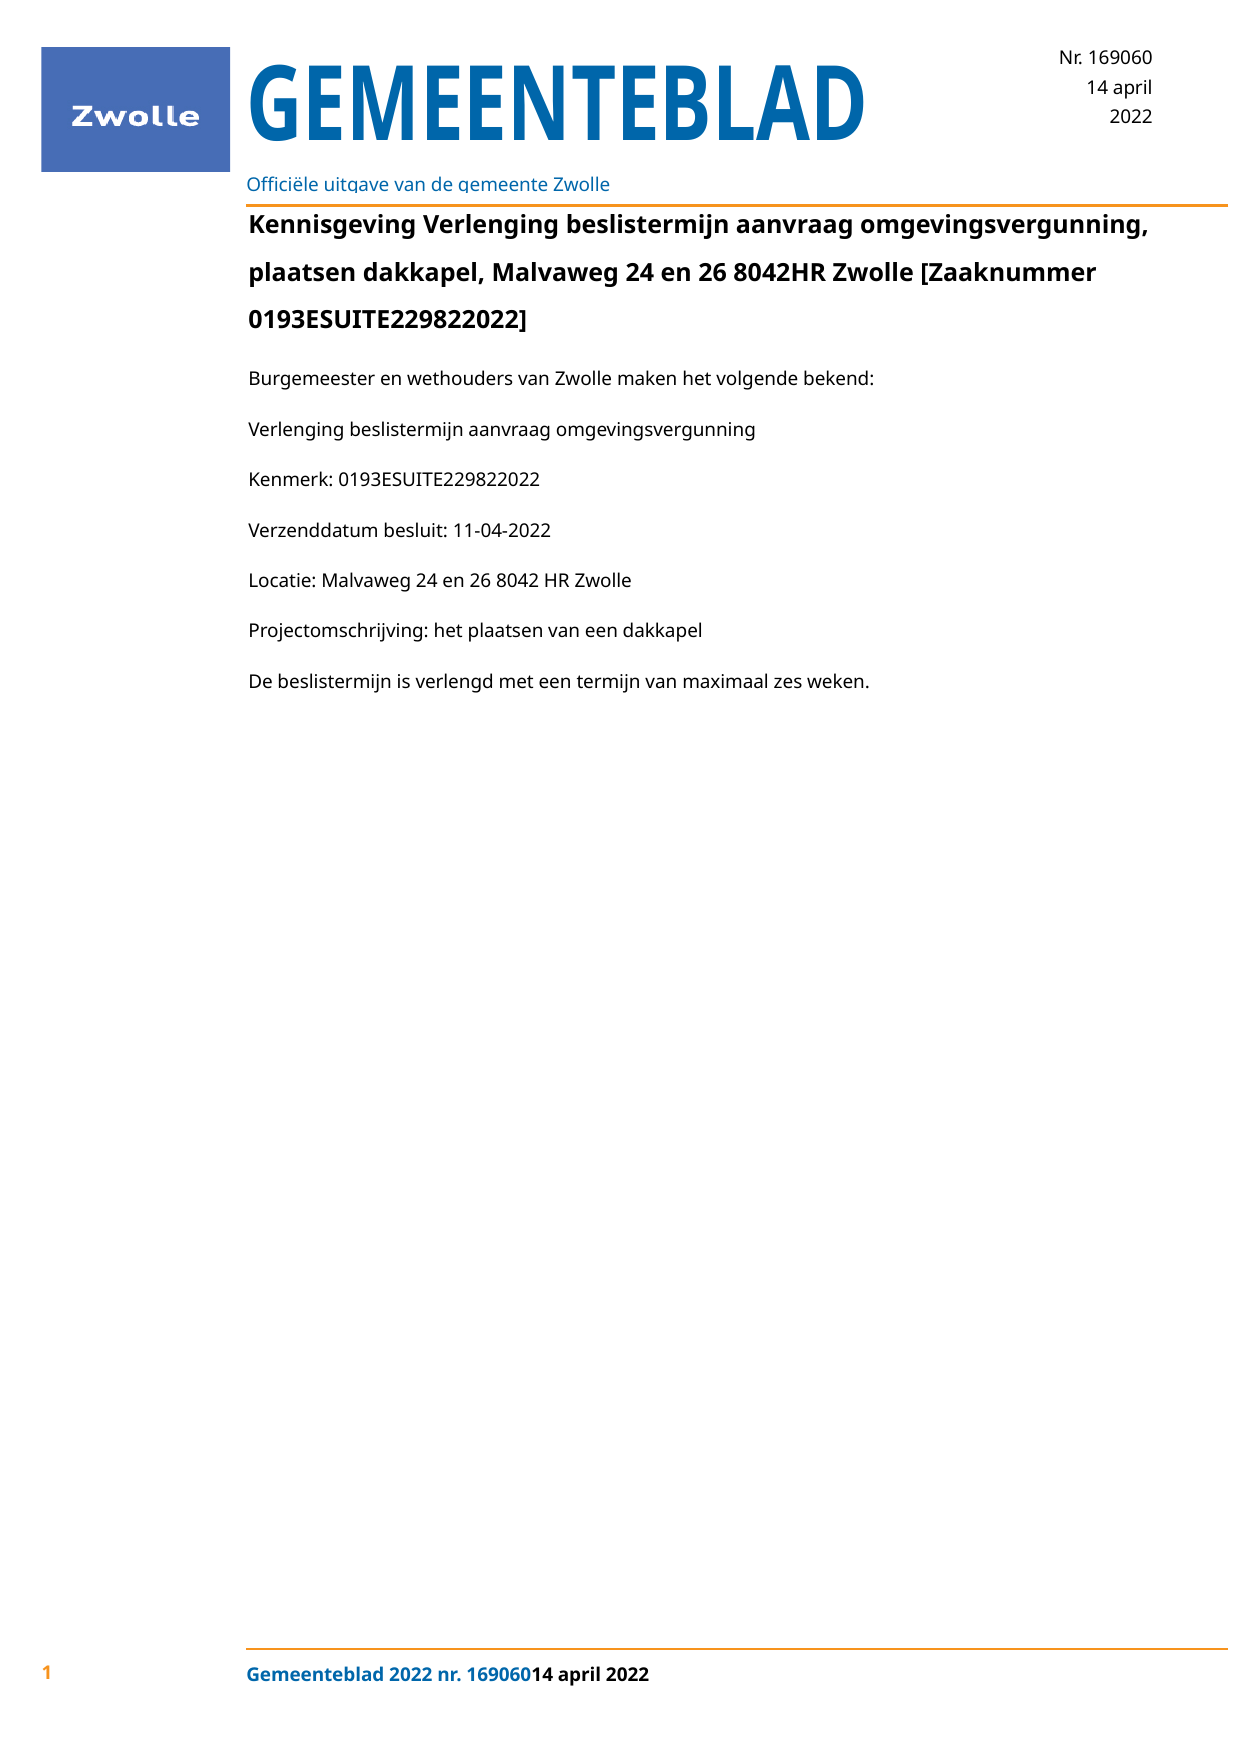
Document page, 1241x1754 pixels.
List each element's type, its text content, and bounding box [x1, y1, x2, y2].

picture [41, 47, 231, 172]
text Projectomschrijving: het plaatsen van een dakkapel [248, 618, 1152, 643]
text Locatie: Malvaweg 24 en 26 8042 HR Zwolle [248, 567, 1152, 593]
text Verlenging beslistermijn aanvraag omgevingsvergunning [248, 416, 1152, 442]
text Kenmerk: 0193ESUITE229822022 [248, 466, 1152, 492]
text Verzenddatum besluit: 11-04-2022 [248, 517, 1152, 542]
text De beslistermijn is verlengd met een termijn van maximaal zes weken. [248, 668, 1152, 694]
text Burgemeester en wethouders van Zwolle maken het volgende bekend: [248, 366, 1152, 391]
text Kennisgeving Verlenging beslistermijn aanvraag omgevingsvergunning, plaatsen dakkapel, Malvaweg 24 en 26 8042HR Zwolle [Zaaknummer 0193ESUITE229822022] [248, 207, 1152, 336]
